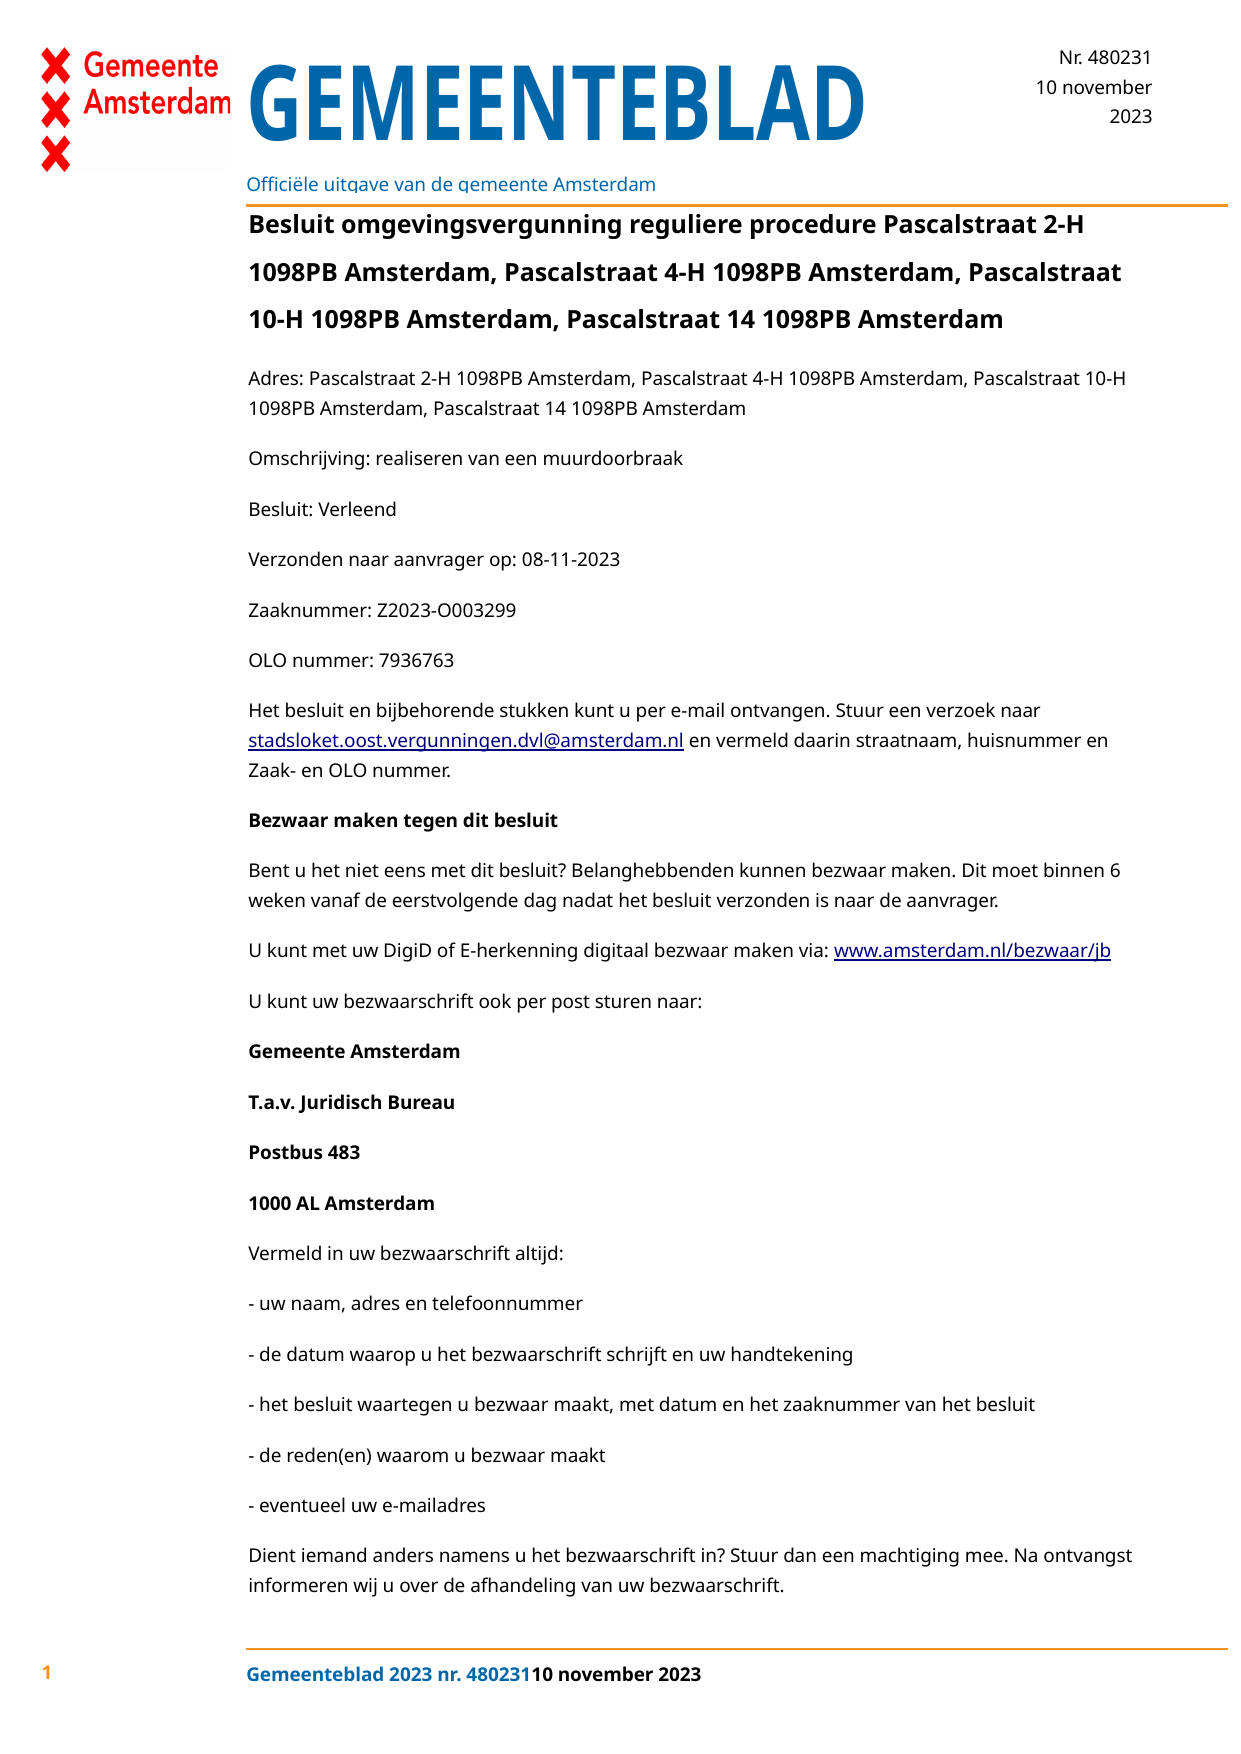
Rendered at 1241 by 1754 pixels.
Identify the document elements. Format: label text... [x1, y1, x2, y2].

text Omschrijving: realiseren van een muurdoorbraak [248, 446, 1152, 471]
text Postbus 483 [248, 1139, 1152, 1165]
text - uw naam, adres en telefoonnummer [248, 1291, 1152, 1316]
text 1000 AL Amsterdam [248, 1190, 1152, 1215]
text - eventueel uw e-mailadres [248, 1492, 1152, 1518]
text Vermeld in uw bezwaarschrift altijd: [248, 1240, 1152, 1266]
text Bent u het niet eens met dit besluit? Belanghebbenden kunnen bezwaar maken. Dit moet binnen 6 weken vanaf de eerstvolgende dag nadat het besluit verzonden is naar de aanvrager. [248, 858, 1152, 913]
text U kunt met uw DigiD of E-herkenning digitaal bezwaar maken via: www.amsterdam.nl/bezwaar/jb [248, 938, 1152, 963]
text Adres: Pascalstraat 2-H 1098PB Amsterdam, Pascalstraat 4-H 1098PB Amsterdam, Pascalstraat 10-H 1098PB Amsterdam, Pascalstraat 14 1098PB Amsterdam [248, 366, 1152, 421]
text - de reden(en) waarom u bezwaar maakt [248, 1442, 1152, 1467]
text Gemeente Amsterdam [248, 1038, 1152, 1064]
picture [41, 47, 231, 172]
text Bezwaar maken tegen dit besluit [248, 807, 1152, 833]
text - het besluit waartegen u bezwaar maakt, met datum en het zaaknummer van het besluit [248, 1391, 1152, 1417]
text OLO nummer: 7936763 [248, 647, 1152, 673]
text U kunt uw bezwaarschrift ook per post sturen naar: [248, 988, 1152, 1014]
text Zaaknummer: Z2023-O003299 [248, 597, 1152, 622]
text - de datum waarop u het bezwaarschrift schrijft en uw handtekening [248, 1341, 1152, 1367]
text Dient iemand anders namens u het bezwaarschrift in? Stuur dan een machtiging mee. Na ontvangst informeren wij u over de afhandeling van uw bezwaarschrift. [248, 1543, 1152, 1598]
text T.a.v. Juridisch Bureau [248, 1089, 1152, 1114]
text Verzonden naar aanvrager op: 08-11-2023 [248, 546, 1152, 572]
text Besluit: Verleend [248, 496, 1152, 522]
text Besluit omgevingsvergunning reguliere procedure Pascalstraat 2-H 1098PB Amsterdam, Pascalstraat 4-H 1098PB Amsterdam, Pascalstraat 10-H 1098PB Amsterdam, Pascalstraat 14 1098PB Amsterdam [248, 207, 1152, 336]
text Het besluit en bijbehorende stukken kunt u per e-mail ontvangen. Stuur een verzoek naar stadsloket.oost.vergunningen.dvl@amsterdam.nl en vermeld daarin straatnaam, huisnummer en Zaak- en OLO nummer. [248, 698, 1152, 782]
